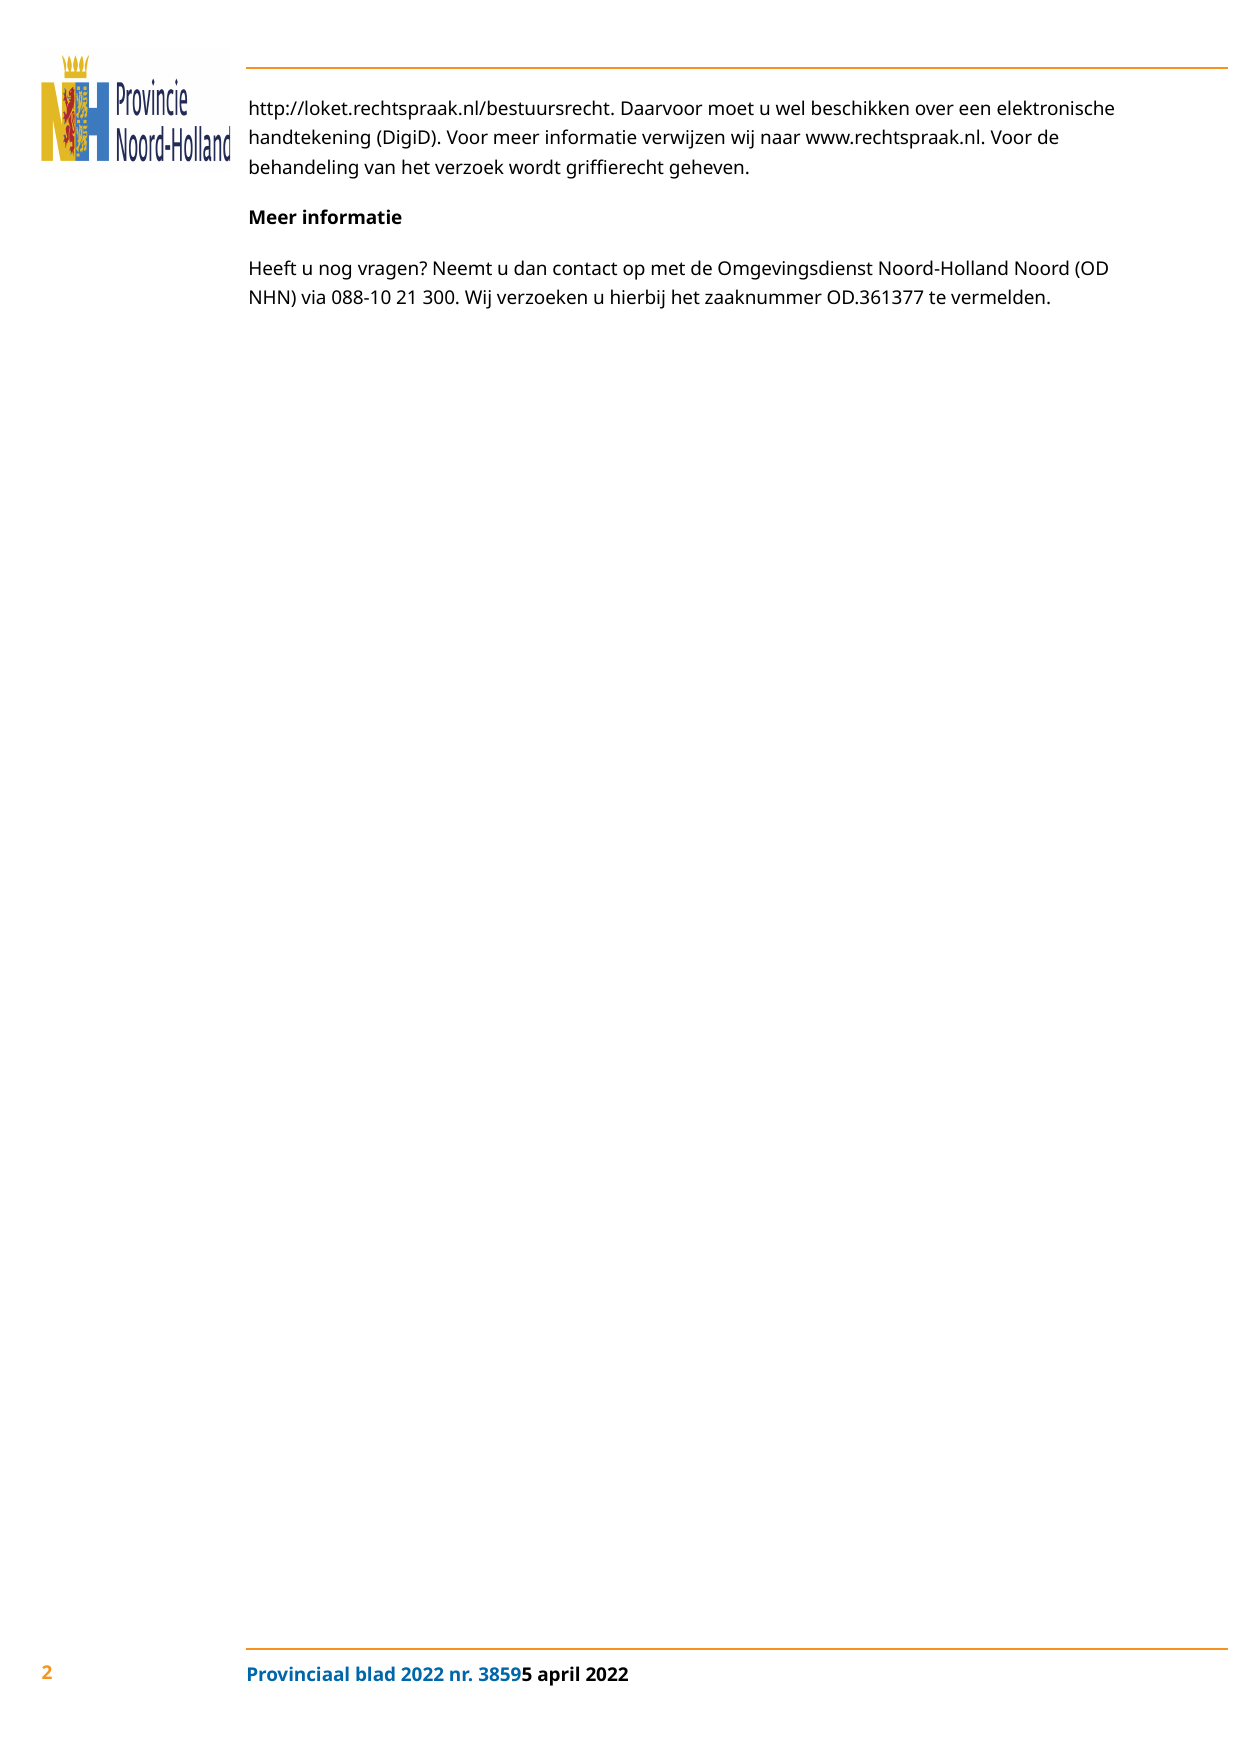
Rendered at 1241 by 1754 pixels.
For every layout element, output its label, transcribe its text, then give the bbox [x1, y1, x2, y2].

text Heeft u nog vragen? Neemt u dan contact op met de Omgevingsdienst Noord-Holland Noord (OD NHN) via 088-10 21 300. Wij verzoeken u hierbij het zaaknummer OD.361377 te vermelden. [248, 255, 1152, 310]
picture [41, 47, 231, 172]
text http://loket.rechtspraak.nl/bestuursrecht. Daarvoor moet u wel beschikken over een elektronische handtekening (DigiD). Voor meer informatie verwijzen wij naar www.rechtspraak.nl. Voor de behandeling van het verzoek wordt griffierecht geheven. [248, 95, 1152, 180]
text Meer informatie [248, 204, 1152, 230]
